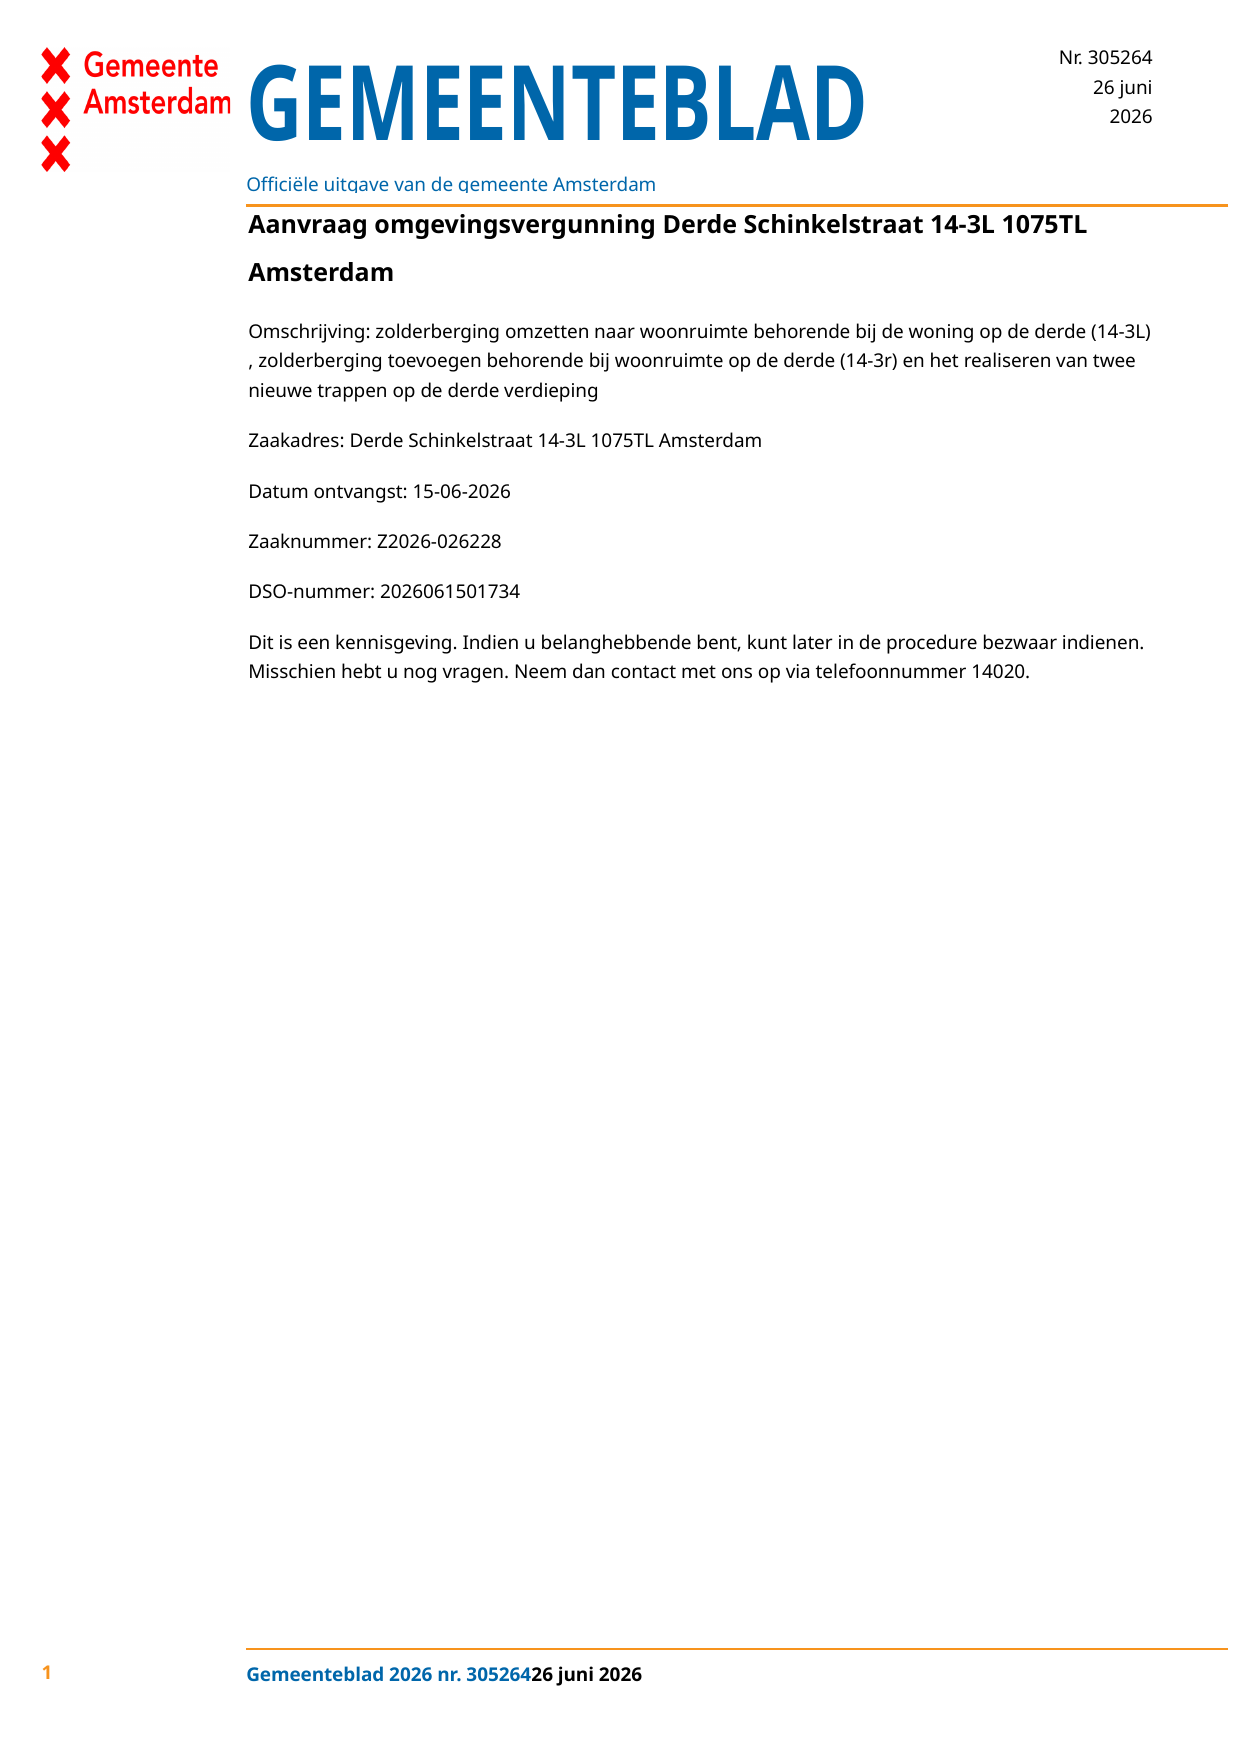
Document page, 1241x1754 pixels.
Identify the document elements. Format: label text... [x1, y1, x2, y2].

text Omschrijving: zolderberging omzetten naar woonruimte behorende bij de woning op de derde (14-3L) , zolderberging toevoegen behorende bij woonruimte op de derde (14-3r) en het realiseren van twee nieuwe trappen op de derde verdieping [248, 318, 1152, 403]
text Aanvraag omgevingsvergunning Derde Schinkelstraat 14-3L 1075TL Amsterdam [248, 207, 1152, 288]
text Datum ontvangst: 15-06-2026 [248, 478, 1152, 504]
text Zaakadres: Derde Schinkelstraat 14-3L 1075TL Amsterdam [248, 427, 1152, 453]
text Zaaknummer: Z2026-026228 [248, 528, 1152, 554]
picture [41, 47, 231, 172]
text DSO-nummer: 2026061501734 [248, 579, 1152, 604]
text Dit is een kennisgeving. Indien u belanghebbende bent, kunt later in de procedure bezwaar indienen. Misschien hebt u nog vragen. Neem dan contact met ons op via telefoonnummer 14020. [248, 629, 1152, 684]
